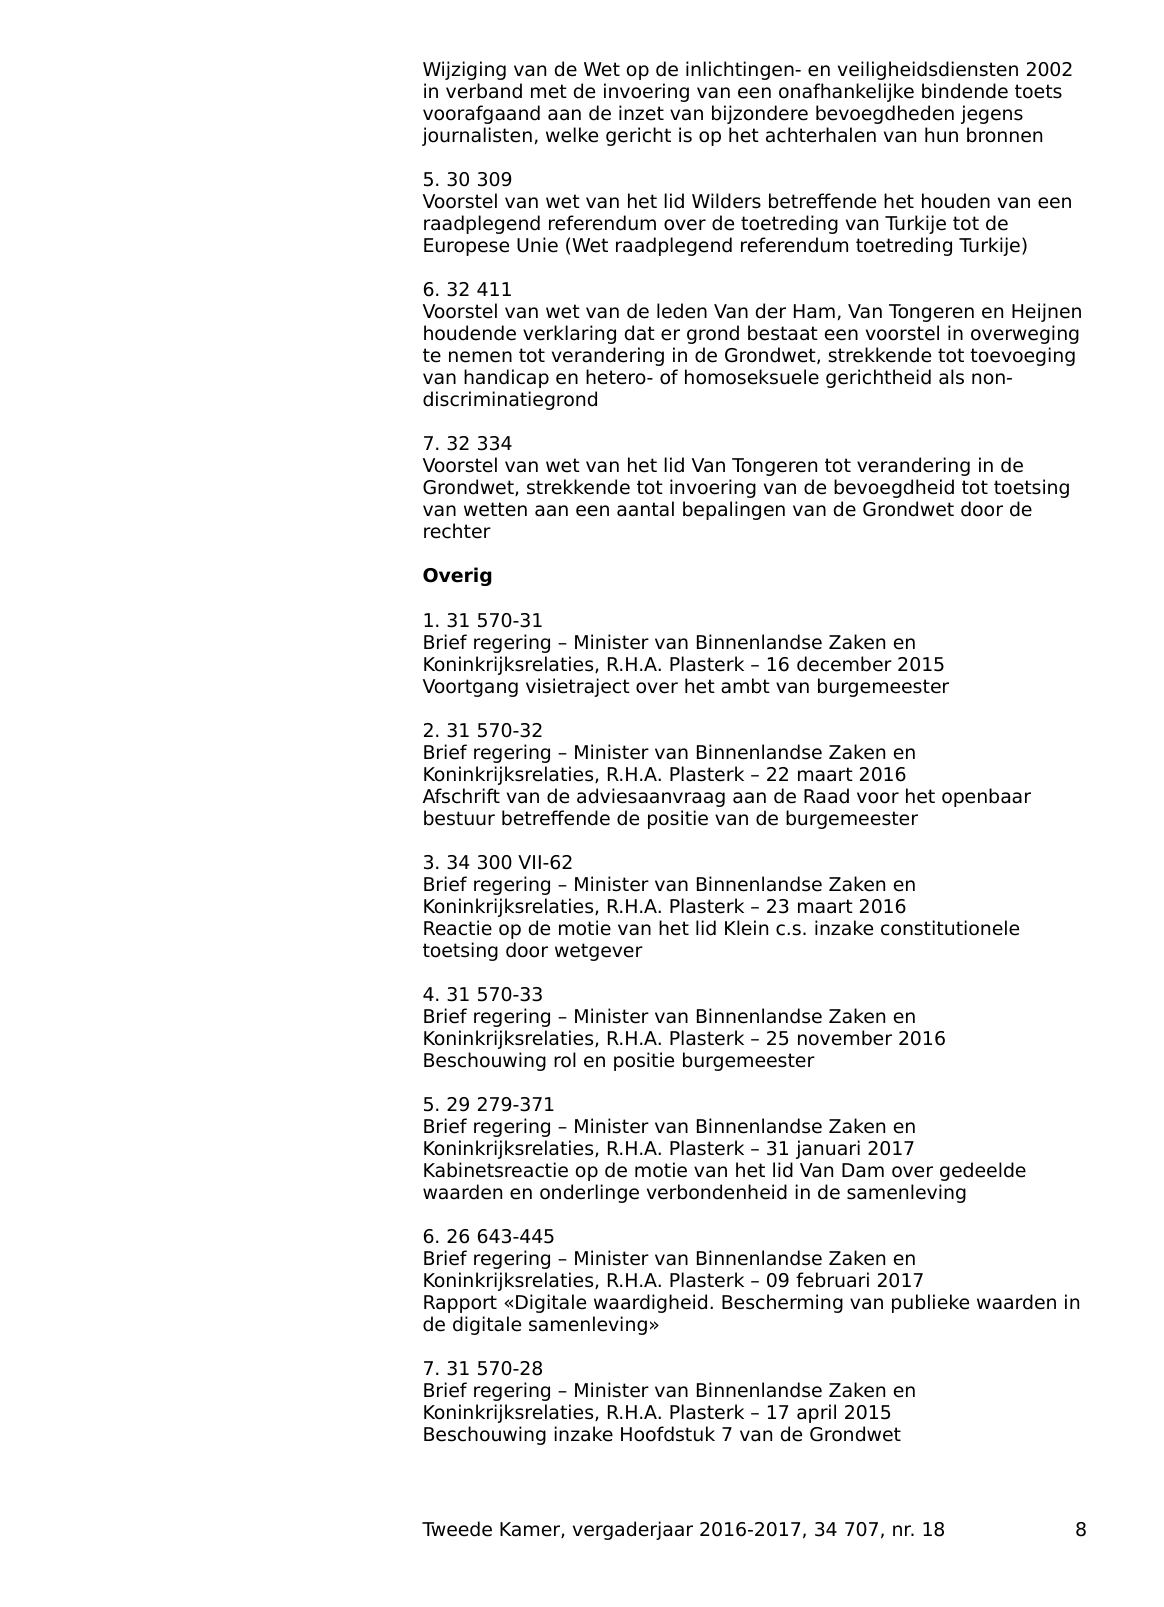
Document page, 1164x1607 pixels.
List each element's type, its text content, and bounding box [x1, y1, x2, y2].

text 5. 29 279-371 [422, 1094, 1087, 1116]
text Beschouwing rol en positie burgemeester [422, 1050, 1087, 1072]
subtitle Overig [422, 565, 1087, 587]
text Brief regering – Minister van Binnenlandse Zaken en Koninkrijksrelaties, R.H.A. Plasterk – 25 november 2016 [422, 1006, 1087, 1050]
text Voorstel van wet van de leden Van der Ham, Van Tongeren en Heijnen houdende verklaring dat er grond bestaat een voorstel in overweging te nemen tot verandering in de Grondwet, strekkende tot toevoeging van handicap en hetero- of homoseksuele gerichtheid als non-discriminatiegrond [422, 301, 1087, 411]
text 7. 32 334 [422, 433, 1087, 455]
text Brief regering – Minister van Binnenlandse Zaken en Koninkrijksrelaties, R.H.A. Plasterk – 09 februari 2017 [422, 1248, 1087, 1292]
text 6. 32 411 [422, 279, 1087, 301]
text 2. 31 570-32 [422, 720, 1087, 742]
text Kabinetsreactie op de motie van het lid Van Dam over gedeelde waarden en onderlinge verbondenheid in de samenleving [422, 1160, 1087, 1204]
text Voorstel van wet van het lid Van Tongeren tot verandering in de Grondwet, strekkende tot invoering van de bevoegdheid tot toetsing van wetten aan een aantal bepalingen van de Grondwet door de rechter [422, 455, 1087, 543]
text 1. 31 570-31 [422, 609, 1087, 632]
text 7. 31 570-28 [422, 1358, 1087, 1380]
text Beschouwing inzake Hoofdstuk 7 van de Grondwet [422, 1424, 1087, 1446]
text Brief regering – Minister van Binnenlandse Zaken en Koninkrijksrelaties, R.H.A. Plasterk – 31 januari 2017 [422, 1116, 1087, 1160]
text 6. 26 643-445 [422, 1226, 1087, 1248]
text Voortgang visietraject over het ambt van burgemeester [422, 676, 1087, 697]
text Reactie op de motie van het lid Klein c.s. inzake constitutionele toetsing door wetgever [422, 918, 1087, 962]
text Afschrift van de adviesaanvraag aan de Raad voor het openbaar bestuur betreffende de positie van de burgemeester [422, 786, 1087, 829]
text 4. 31 570-33 [422, 984, 1087, 1006]
text Voorstel van wet van het lid Wilders betreffende het houden van een raadplegend referendum over de toetreding van Turkije tot de Europese Unie (Wet raadplegend referendum toetreding Turkije) [422, 191, 1087, 257]
text Brief regering – Minister van Binnenlandse Zaken en Koninkrijksrelaties, R.H.A. Plasterk – 22 maart 2016 [422, 742, 1087, 786]
text Wijziging van de Wet op de inlichtingen- en veiligheidsdiensten 2002 in verband met de invoering van een onafhankelijke bindende toets voorafgaand aan de inzet van bijzondere bevoegdheden jegens journalisten, welke gericht is op het achterhalen van hun bronnen [422, 59, 1087, 147]
text Brief regering – Minister van Binnenlandse Zaken en Koninkrijksrelaties, R.H.A. Plasterk – 16 december 2015 [422, 632, 1087, 676]
text Brief regering – Minister van Binnenlandse Zaken en Koninkrijksrelaties, R.H.A. Plasterk – 23 maart 2016 [422, 874, 1087, 918]
text Brief regering – Minister van Binnenlandse Zaken en Koninkrijksrelaties, R.H.A. Plasterk – 17 april 2015 [422, 1380, 1087, 1424]
text 3. 34 300 VII-62 [422, 852, 1087, 874]
text 5. 30 309 [422, 169, 1087, 191]
text Rapport «Digitale waardigheid. Bescherming van publieke waarden in de digitale samenleving» [422, 1292, 1087, 1336]
